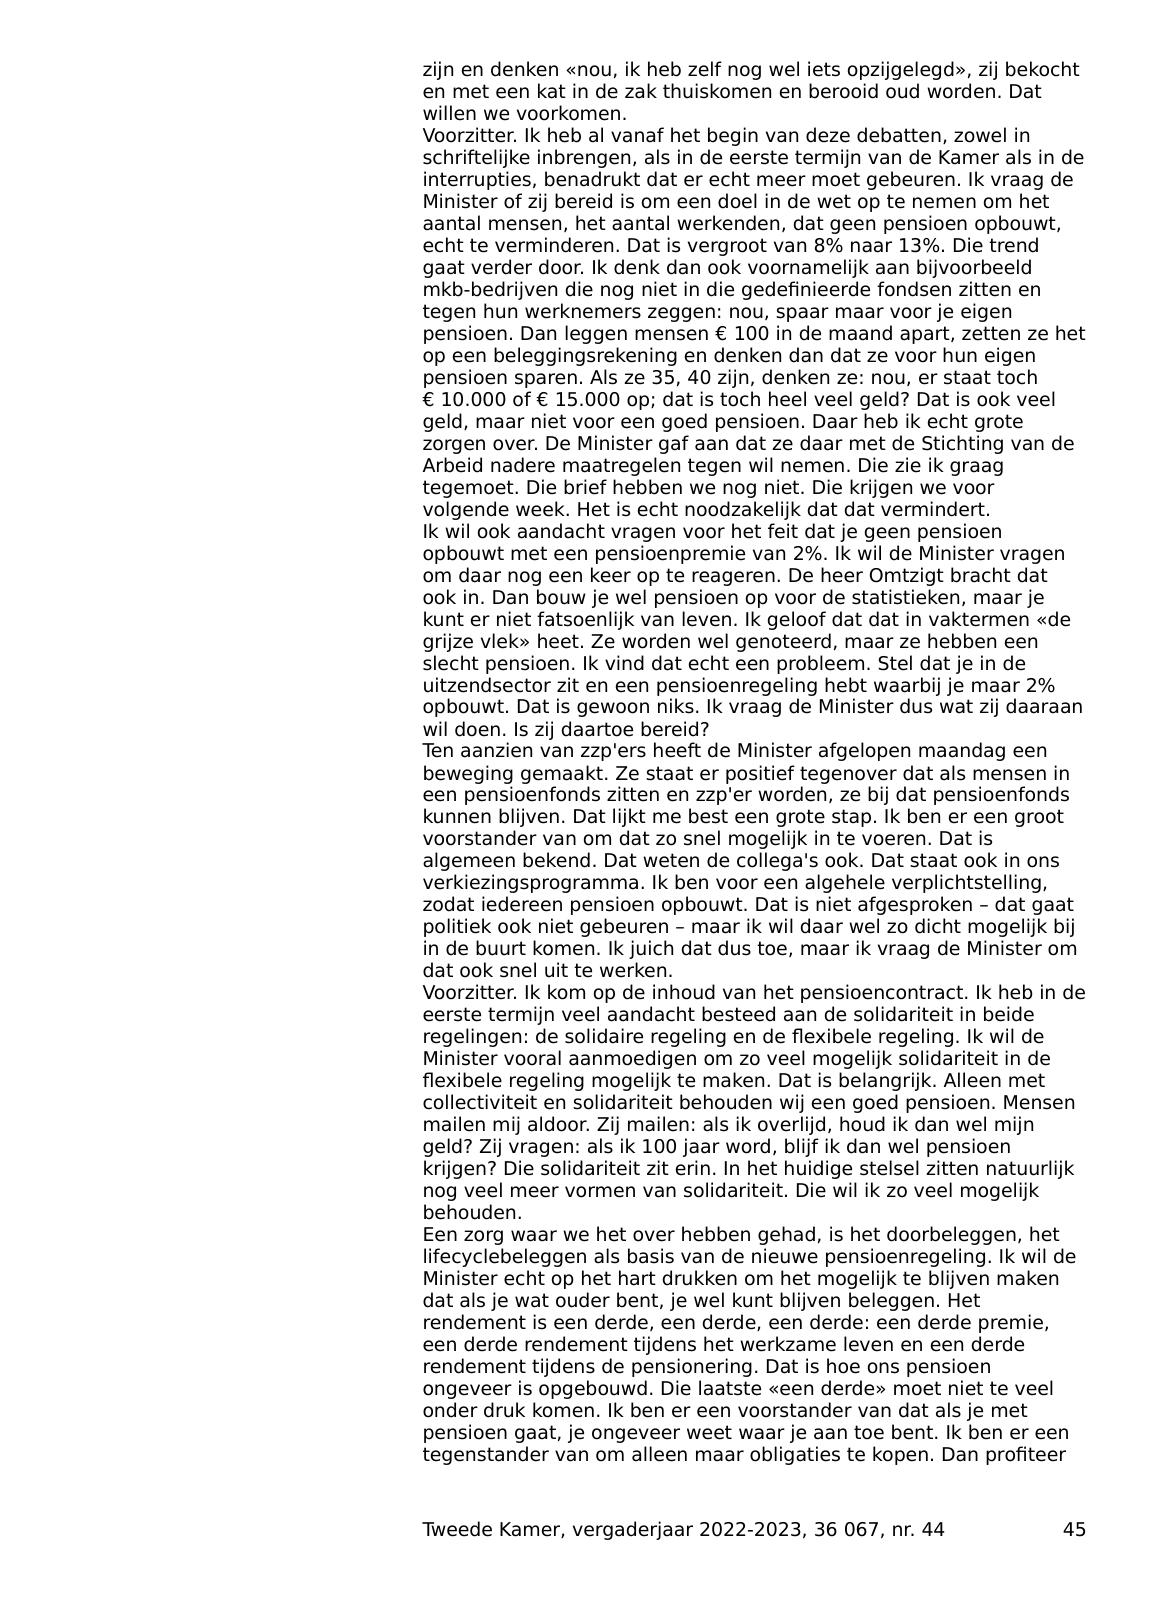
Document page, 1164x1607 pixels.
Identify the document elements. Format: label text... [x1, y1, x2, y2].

text zijn en denken «nou, ik heb zelf nog wel iets opzijgelegd», zij bekocht en met een kat in de zak thuiskomen en berooid oud worden. Dat willen we voorkomen. [422, 59, 1087, 125]
text Een zorg waar we het over hebben gehad, is het doorbeleggen, het lifecyclebeleggen als basis van de nieuwe pensioenregeling. Ik wil de Minister echt op het hart drukken om het mogelijk te blijven maken dat als je wat ouder bent, je wel kunt blijven beleggen. Het rendement is een derde, een derde, een derde: een derde premie, een derde rendement tijdens het werkzame leven en een derde rendement tijdens de pensionering. Dat is hoe ons pensioen ongeveer is opgebouwd. Die laatste «een derde» moet niet te veel onder druk komen. Ik ben er een voorstander van dat als je met pensioen gaat, je ongeveer weet waar je aan toe bent. Ik ben er een tegenstander van om alleen maar obligaties te kopen. Dan profiteer [422, 1224, 1087, 1466]
text Voorzitter. Ik heb al vanaf het begin van deze debatten, zowel in schriftelijke inbrengen, als in de eerste termijn van de Kamer als in de interrupties, benadrukt dat er echt meer moet gebeuren. Ik vraag de Minister of zij bereid is om een doel in de wet op te nemen om het aantal mensen, het aantal werkenden, dat geen pensioen opbouwt, echt te verminderen. Dat is vergroot van 8% naar 13%. Die trend gaat verder door. Ik denk dan ook voornamelijk aan bijvoorbeeld mkb-bedrijven die nog niet in die gedefinieerde fondsen zitten en tegen hun werknemers zeggen: nou, spaar maar voor je eigen pensioen. Dan leggen mensen € 100 in de maand apart, zetten ze het op een beleggingsrekening en denken dan dat ze voor hun eigen pensioen sparen. Als ze 35, 40 zijn, denken ze: nou, er staat toch € 10.000 of € 15.000 op; dat is toch heel veel geld? Dat is ook veel geld, maar niet voor een goed pensioen. Daar heb ik echt grote zorgen over. De Minister gaf aan dat ze daar met de Stichting van de Arbeid nadere maatregelen tegen wil nemen. Die zie ik graag tegemoet. Die brief hebben we nog niet. Die krijgen we voor volgende week. Het is echt noodzakelijk dat dat vermindert. [422, 125, 1087, 521]
text Ik wil ook aandacht vragen voor het feit dat je geen pensioen opbouwt met een pensioenpremie van 2%. Ik wil de Minister vragen om daar nog een keer op te reageren. De heer Omtzigt bracht dat ook in. Dan bouw je wel pensioen op voor de statistieken, maar je kunt er niet fatsoenlijk van leven. Ik geloof dat dat in vaktermen «de grijze vlek» heet. Ze worden wel genoteerd, maar ze hebben een slecht pensioen. Ik vind dat echt een probleem. Stel dat je in de uitzendsector zit en een pensioenregeling hebt waarbij je maar 2% opbouwt. Dat is gewoon niks. Ik vraag de Minister dus wat zij daaraan wil doen. Is zij daartoe bereid? [422, 521, 1087, 740]
text Voorzitter. Ik kom op de inhoud van het pensioencontract. Ik heb in de eerste termijn veel aandacht besteed aan de solidariteit in beide regelingen: de solidaire regeling en de flexibele regeling. Ik wil de Minister vooral aanmoedigen om zo veel mogelijk solidariteit in de flexibele regeling mogelijk te maken. Dat is belangrijk. Alleen met collectiviteit en solidariteit behouden wij een goed pensioen. Mensen mailen mij aldoor. Zij mailen: als ik overlijd, houd ik dan wel mijn geld? Zij vragen: als ik 100 jaar word, blijf ik dan wel pensioen krijgen? Die solidariteit zit erin. In het huidige stelsel zitten natuurlijk nog veel meer vormen van solidariteit. Die wil ik zo veel mogelijk behouden. [422, 982, 1087, 1224]
text Ten aanzien van zzp'ers heeft de Minister afgelopen maandag een beweging gemaakt. Ze staat er positief tegenover dat als mensen in een pensioenfonds zitten en zzp'er worden, ze bij dat pensioenfonds kunnen blijven. Dat lijkt me best een grote stap. Ik ben er een groot voorstander van om dat zo snel mogelijk in te voeren. Dat is algemeen bekend. Dat weten de collega's ook. Dat staat ook in ons verkiezingsprogramma. Ik ben voor een algehele verplichtstelling, zodat iedereen pensioen opbouwt. Dat is niet afgesproken – dat gaat politiek ook niet gebeuren – maar ik wil daar wel zo dicht mogelijk bij in de buurt komen. Ik juich dat dus toe, maar ik vraag de Minister om dat ook snel uit te werken. [422, 740, 1087, 982]
